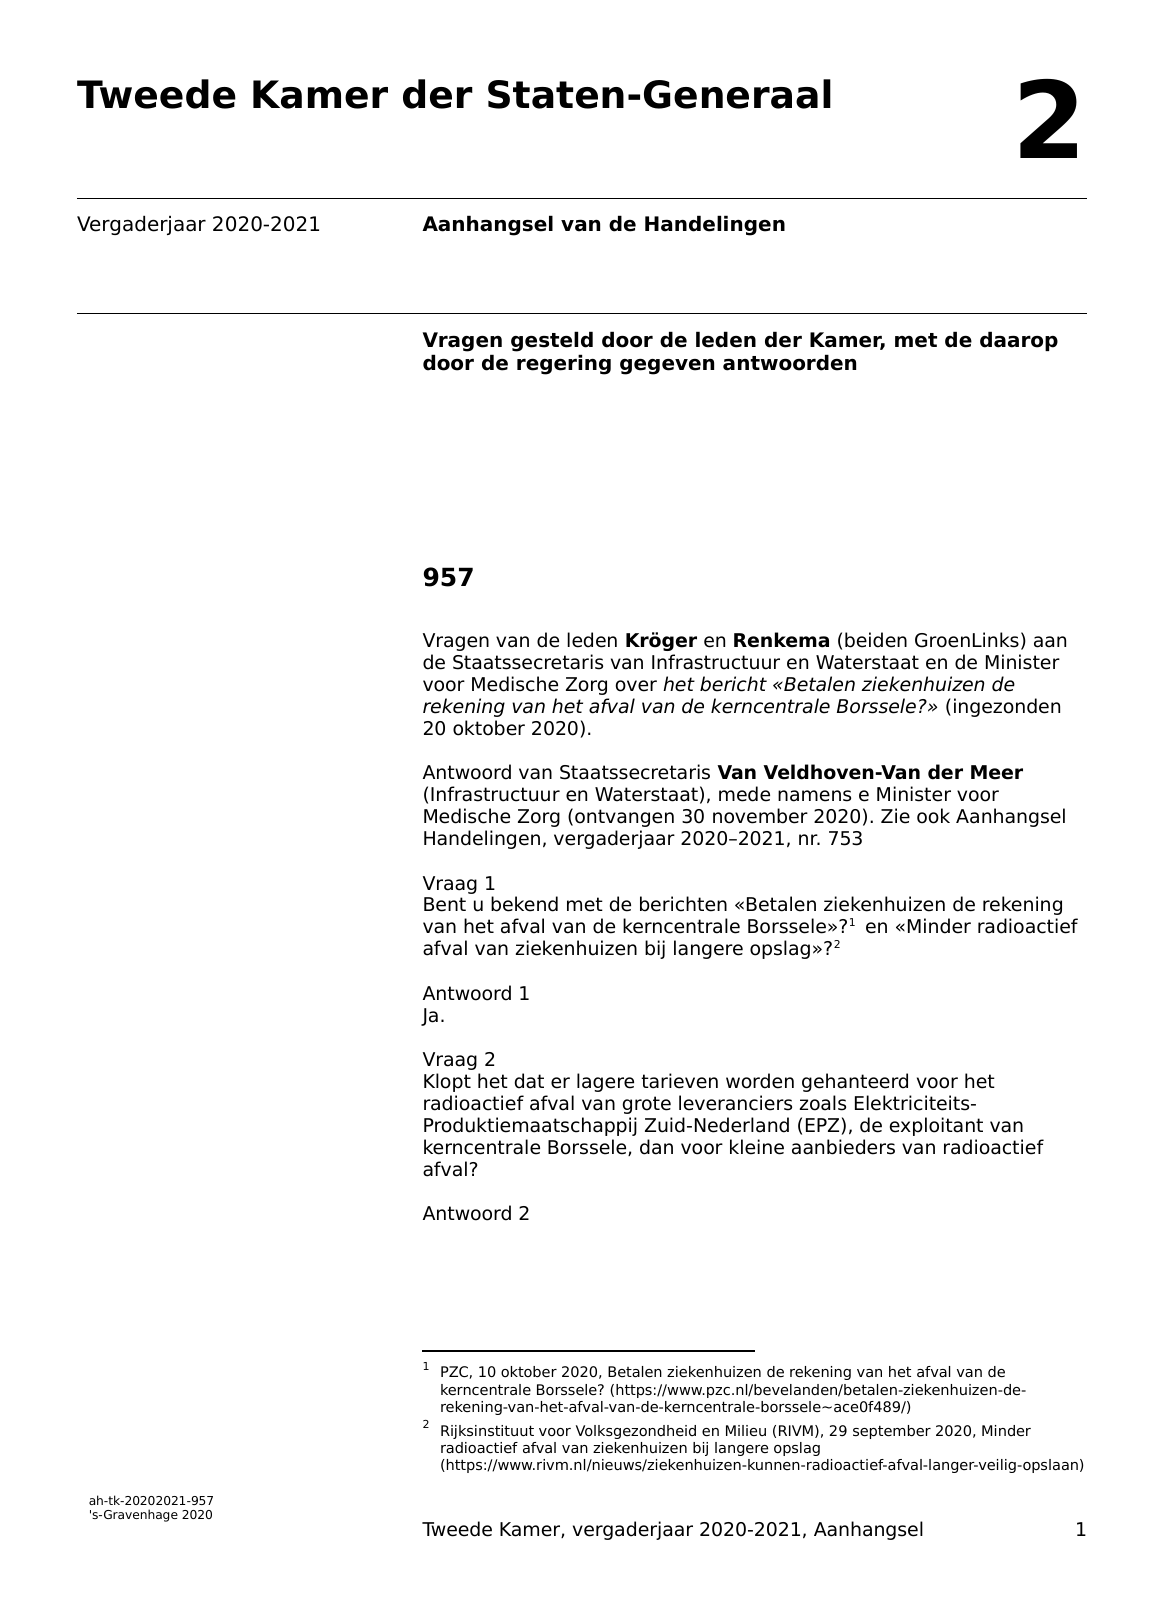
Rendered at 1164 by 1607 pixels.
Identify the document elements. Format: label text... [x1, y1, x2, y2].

text 's-Gravenhage 2020 [88, 1508, 323, 1522]
text ah-tk-20202021-957 [88, 1494, 323, 1508]
table_cell [77, 314, 422, 375]
text Ja. [422, 1004, 1087, 1026]
text Vragen van de leden Kröger en Renkema (beiden GroenLinks) aan de Staatssecretaris van Infrastructuur en Waterstaat en de Minister voor Medische Zorg over het bericht «Betalen ziekenhuizen de rekening van het afval van de kerncentrale Borssele?» (ingezonden 20 oktober 2020). [422, 630, 1087, 740]
text Antwoord van Staatssecretaris Van Veldhoven-Van der Meer (Infrastructuur en Waterstaat), mede namens e Minister voor Medische Zorg (ontvangen 30 november 2020). Zie ook Aanhangsel Handelingen, vergaderjaar 2020–2021, nr. 753 [422, 762, 1087, 850]
text Bent u bekend met de berichten «Betalen ziekenhuizen de rekening van het afval van de kerncentrale Borssele»? en «Minder radioactief afval van ziekenhuizen bij langere opslag»? [422, 894, 1087, 960]
text Vraag 2 [422, 1049, 1087, 1071]
text Antwoord 2 [422, 1203, 1087, 1225]
text PZC, 10 oktober 2020, Betalen ziekenhuizen de rekening van het afval van de kerncentrale Borssele? (https://www.pzc.nl/bevelanden/betalen-ziekenhuizen-de-rekening-van-het-afval-van-de-kerncentrale-borssele~ace0f489/) [422, 1360, 1087, 1416]
table_cell Vragen gesteld door de leden der Kamer, met de daarop door de regering gegeven antwoorden [422, 314, 1087, 375]
text Vraag 1 [422, 872, 1087, 894]
table_header 2 [886, 59, 1087, 198]
table_cell Aanhangsel van de Handelingen [422, 199, 1087, 313]
text Rijksinstituut voor Volksgezondheid en Milieu (RIVM), 29 september 2020, Minder radioactief afval van ziekenhuizen bij langere opslag (https://www.rivm.nl/nieuws/ziekenhuizen-kunnen-radioactief-afval-langer-veilig-opslaan) [422, 1418, 1087, 1474]
table_header Tweede Kamer der Staten-Generaal [77, 59, 886, 198]
table_cell Vergaderjaar 2020-2021 [77, 199, 422, 313]
text Antwoord 1 [422, 982, 1087, 1004]
text 957 [422, 563, 1087, 592]
text Klopt het dat er lagere tarieven worden gehanteerd voor het radioactief afval van grote leveranciers zoals Elektriciteits-Produktiemaatschappij Zuid-Nederland (EPZ), de exploitant van kerncentrale Borssele, dan voor kleine aanbieders van radioactief afval? [422, 1071, 1087, 1181]
